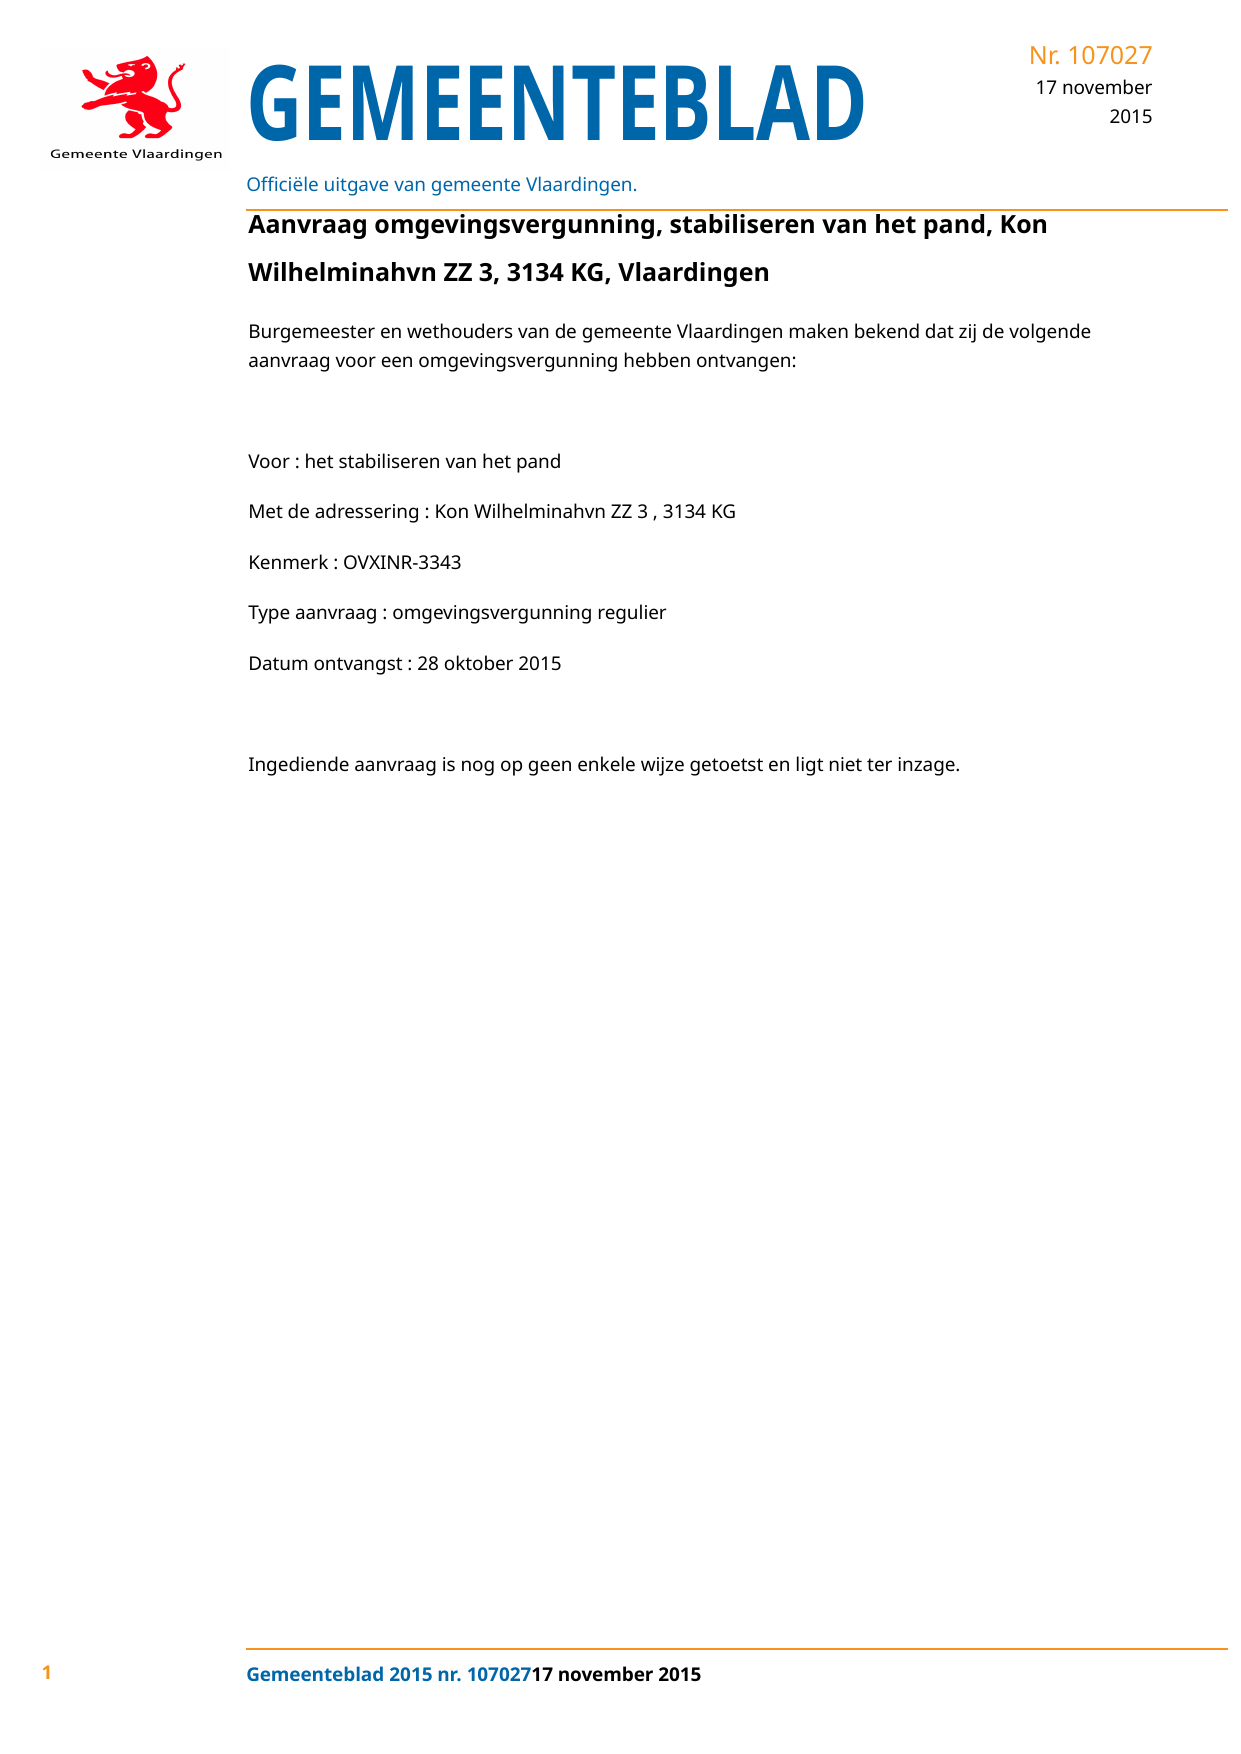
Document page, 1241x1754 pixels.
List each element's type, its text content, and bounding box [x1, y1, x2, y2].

text Voor : het stabiliseren van het pand [248, 448, 1152, 474]
text Met de adressering : Kon Wilhelminahvn ZZ 3 , 3134 KG [248, 499, 1152, 524]
text Kenmerk : OVXINR-3343 [248, 549, 1152, 575]
text Ingediende aanvraag is nog op geen enkele wijze getoetst en ligt niet ter inzage. [248, 751, 1152, 777]
picture [41, 47, 231, 172]
text Type aanvraag : omgevingsvergunning regulier [248, 599, 1152, 625]
text Burgemeester en wethouders van de gemeente Vlaardingen maken bekend dat zij de volgende aanvraag voor een omgevingsvergunning hebben ontvangen: [248, 318, 1152, 373]
text Datum ontvangst : 28 oktober 2015 [248, 650, 1152, 676]
text Aanvraag omgevingsvergunning, stabiliseren van het pand, Kon Wilhelminahvn ZZ 3, 3134 KG, Vlaardingen [248, 211, 1152, 288]
